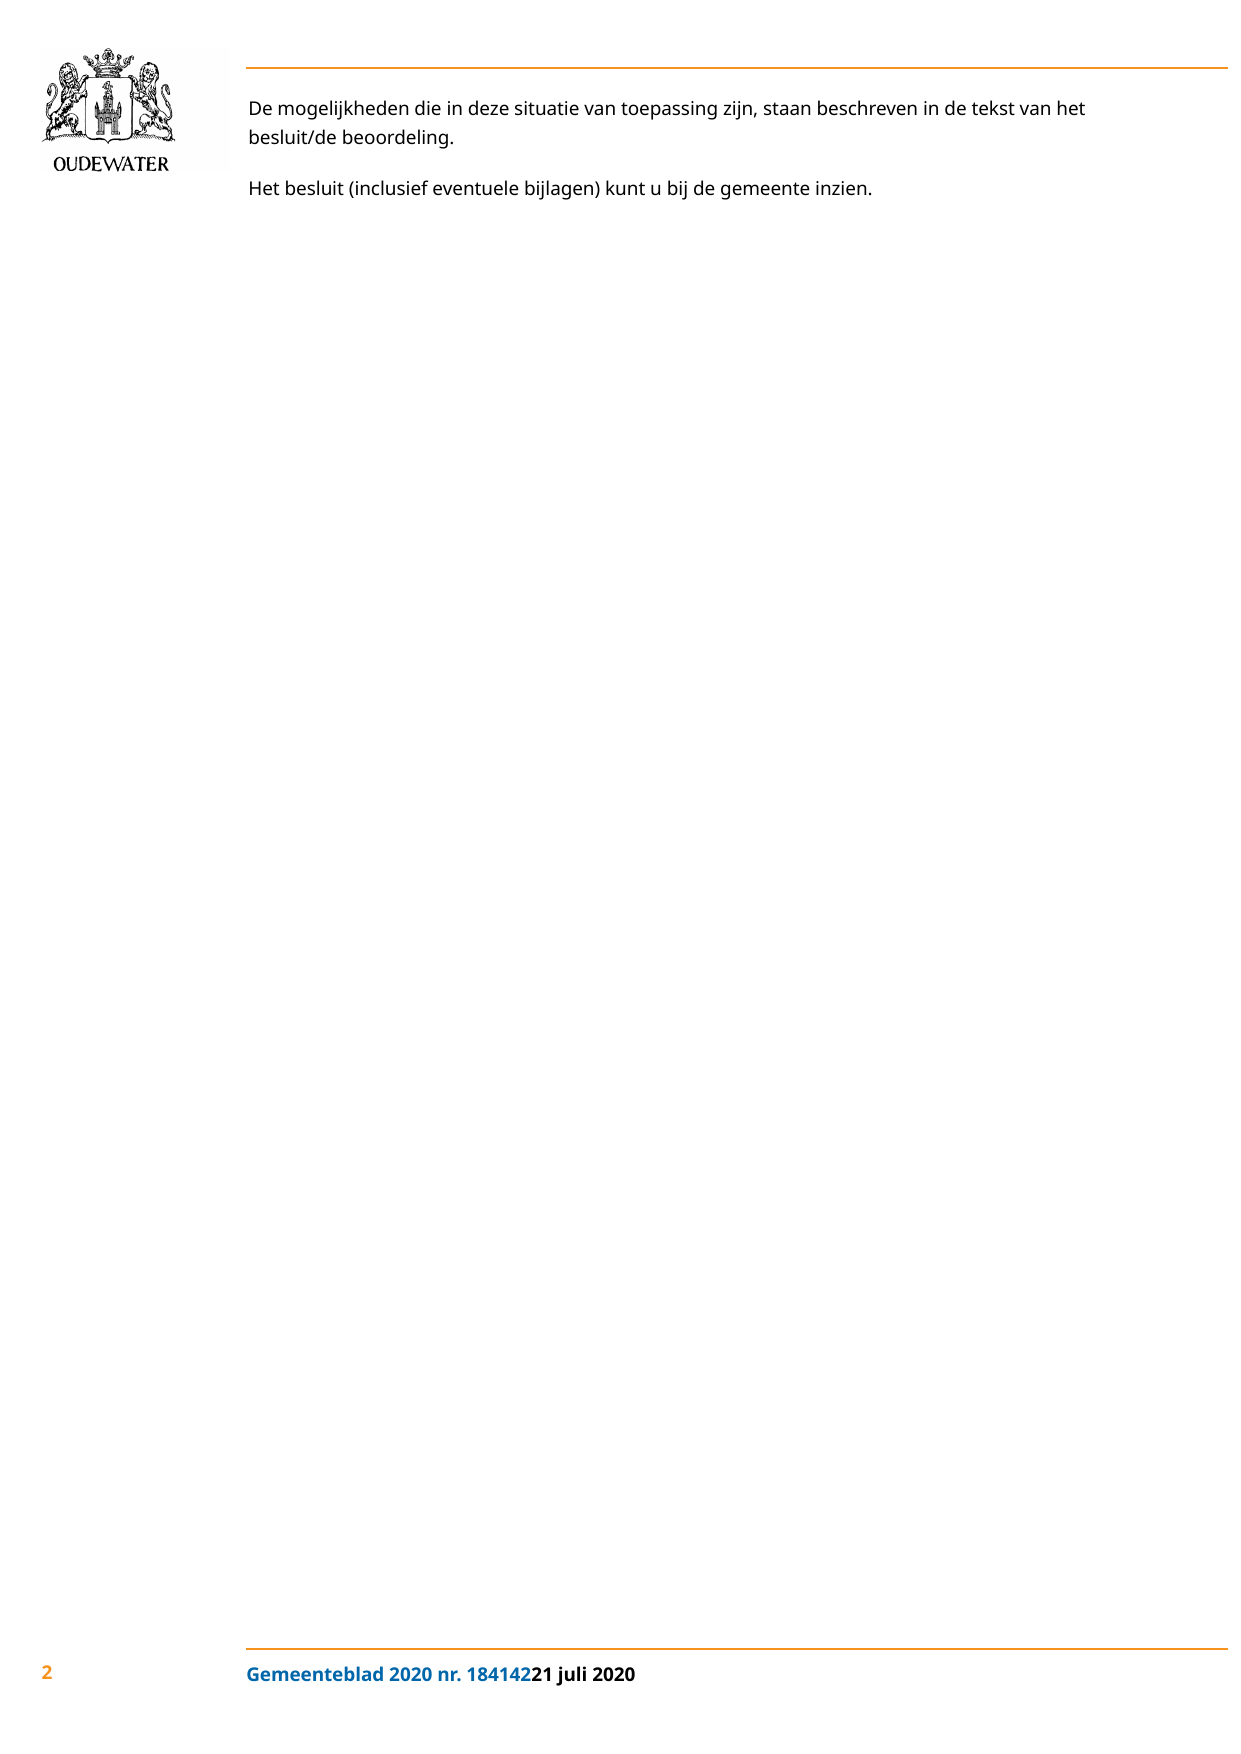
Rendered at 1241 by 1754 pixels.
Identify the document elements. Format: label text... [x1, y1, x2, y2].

text De mogelijkheden die in deze situatie van toepassing zijn, staan beschreven in de tekst van het besluit/de beoordeling. [248, 95, 1152, 150]
picture [41, 47, 231, 172]
text Het besluit (inclusief eventuele bijlagen) kunt u bij de gemeente inzien. [248, 175, 1152, 201]
